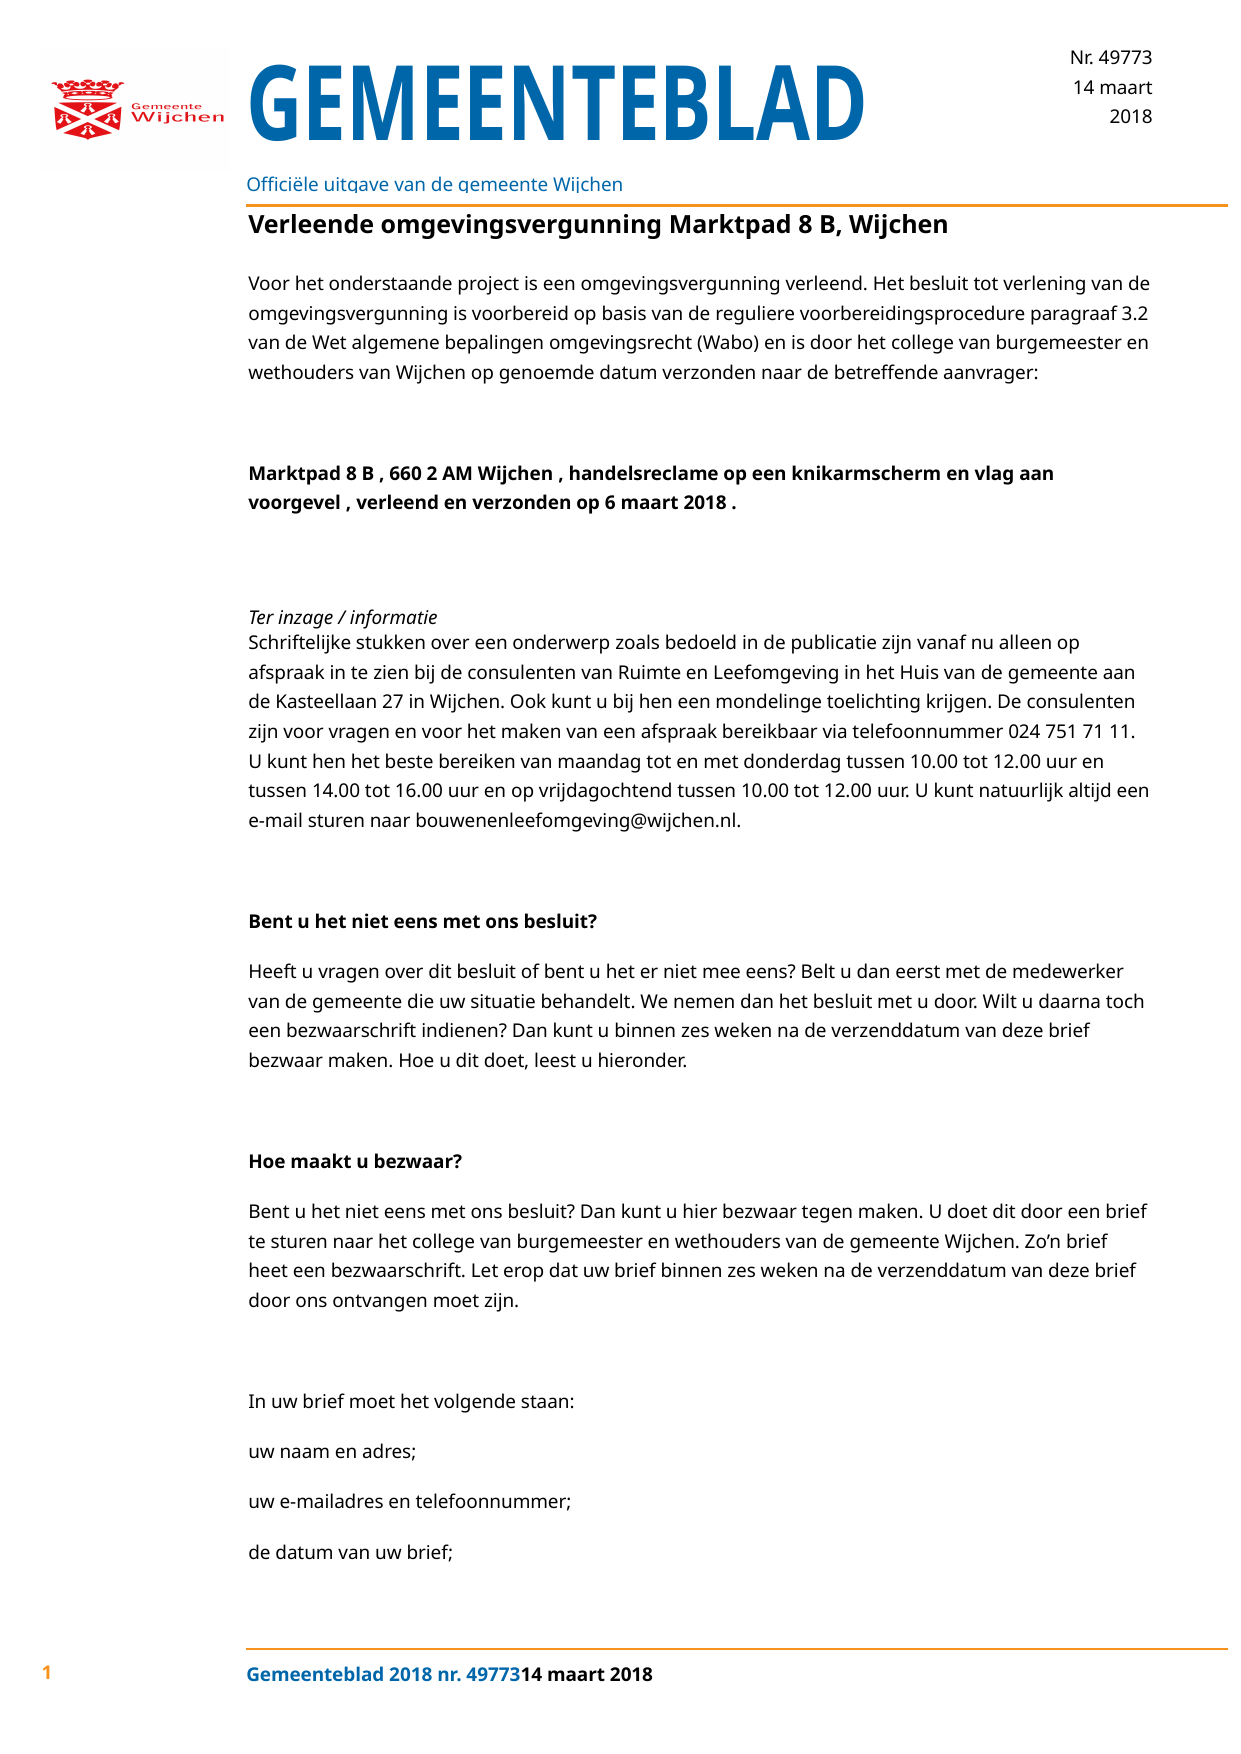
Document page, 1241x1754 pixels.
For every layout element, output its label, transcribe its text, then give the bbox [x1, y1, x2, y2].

picture [41, 47, 231, 172]
text Marktpad 8 B , 660 2 AM Wijchen , handelsreclame op een knikarmscherm en vlag aan voorgevel , verleend en verzonden op 6 maart 2018 . [248, 460, 1152, 515]
text Voor het onderstaande project is een omgevingsvergunning verleend. Het besluit tot verlening van de omgevingsvergunning is voorbereid op basis van de reguliere voorbereidingsprocedure paragraaf 3.2 van de Wet algemene bepalingen omgevingsrecht (Wabo) en is door het college van burgemeester en wethouders van Wijchen op genoemde datum verzonden naar de betreffende aanvrager: [248, 270, 1152, 385]
text Verleende omgevingsvergunning Marktpad 8 B, Wijchen [248, 207, 1152, 241]
text Schriftelijke stukken over een onderwerp zoals bedoeld in de publicatie zijn vanaf nu alleen op afspraak in te zien bij de consulenten van Ruimte en Leefomgeving in het Huis van de gemeente aan de Kasteellaan 27 in Wijchen. Ook kunt u bij hen een mondelinge toelichting krijgen. De consulenten zijn voor vragen en voor het maken van een afspraak bereikbaar via telefoonnummer 024 751 71 11. U kunt hen het beste bereiken van maandag tot en met donderdag tussen 10.00 tot 12.00 uur en tussen 14.00 tot 16.00 uur en op vrijdagochtend tussen 10.00 tot 12.00 uur. U kunt natuurlijk altijd een e-mail sturen naar bouwenenleefomgeving@wijchen.nl. [248, 629, 1152, 833]
text Heeft u vragen over dit besluit of bent u het er niet mee eens? Belt u dan eerst met de medewerker van de gemeente die uw situatie behandelt. We nemen dan het besluit met u door. Wilt u daarna toch een bezwaarschrift indienen? Dan kunt u binnen zes weken na de verzenddatum van deze brief bezwaar maken. Hoe u dit doet, leest u hieronder. [248, 958, 1152, 1073]
text In uw brief moet het volgende staan: [248, 1388, 1152, 1414]
text Bent u het niet eens met ons besluit? Dan kunt u hier bezwaar tegen maken. U doet dit door een brief te sturen naar het college van burgemeester en wethouders van de gemeente Wijchen. Zo’n brief heet een bezwaarschrift. Let erop dat uw brief binnen zes weken na de verzenddatum van deze brief door ons ontvangen moet zijn. [248, 1198, 1152, 1313]
text Ter inzage / informatie [248, 604, 1152, 629]
text de datum van uw brief; [248, 1539, 1152, 1565]
text uw e-mailadres en telefoonnummer; [248, 1489, 1152, 1514]
text Hoe maakt u bezwaar? [248, 1148, 1152, 1174]
text uw naam en adres; [248, 1438, 1152, 1464]
text Bent u het niet eens met ons besluit? [248, 908, 1152, 934]
